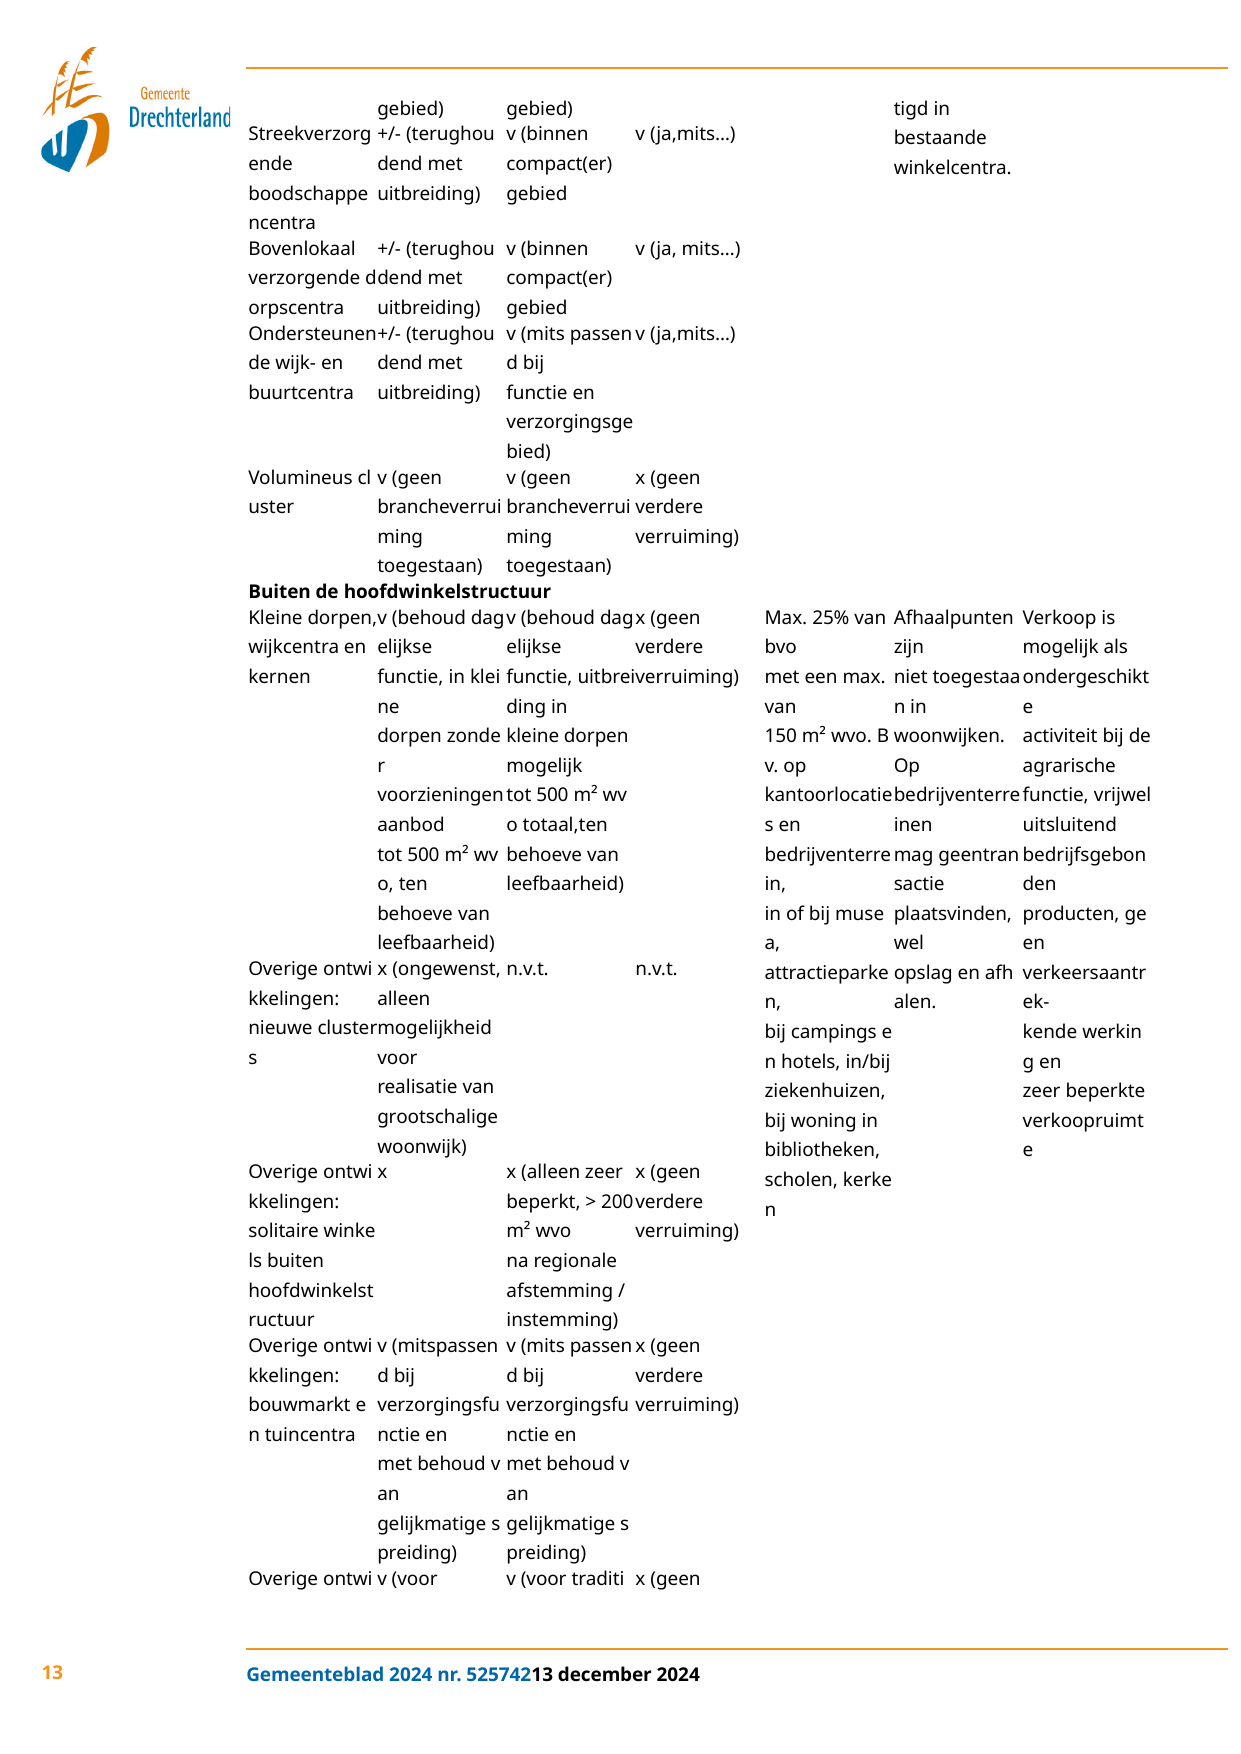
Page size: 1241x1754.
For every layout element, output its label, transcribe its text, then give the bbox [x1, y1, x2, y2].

table_cell v (ja,mits…) [635, 320, 764, 464]
table_cell x (geen verdere verruiming) [635, 604, 764, 955]
table_cell n.v.t. [635, 955, 764, 1158]
table_cell Overige ontwi [248, 1565, 377, 1591]
table_cell [764, 95, 893, 578]
table_cell [248, 95, 377, 121]
table_cell [1023, 95, 1152, 578]
table_cell Overige ontwikkelingen: solitaire winkels buiten hoofdwinkelstructuur [248, 1159, 377, 1332]
table_cell Ondersteunende wijk- en buurtcentra [248, 320, 377, 464]
table_cell Verkoop is mogelijk als ondergeschikte activiteit bij de agrarische functie, vrijwel uitsluitend bedrijfsgebonden producten, geen verkeersaantrek- kende werking en zeer beperkte verkoopruimte [1023, 604, 1152, 1591]
table_cell Overige ontwikkelingen: nieuwe clusters [248, 955, 377, 1158]
table_cell x (geen verdere verruiming) [635, 464, 764, 578]
table_cell x (geen verdere verruiming) [635, 1332, 764, 1565]
picture [41, 47, 231, 172]
table_cell v (behoud dagelijkse functie, uitbreiding in kleine dorpen mogelijk tot 500 m² wvo totaal,ten behoeve van leefbaarheid) [506, 604, 635, 955]
table_cell Max. 25% van bvo met een max. van 150 m² wvo. Bv. op kantoorlocaties en bedrijventerrein, in of bij musea, attractieparken, bij campings en hotels, in/bij ziekenhuizen, bij woning in bibliotheken, scholen, kerken [764, 604, 893, 1591]
table_cell tigd in bestaande winkelcentra. [894, 95, 1022, 578]
table_cell Kleine dorpen, wijkcentra en kernen [248, 604, 377, 955]
table_cell x (ongewenst, alleen mogelijkheid voor realisatie van grootschalige woonwijk) [377, 955, 506, 1158]
table_cell x (alleen zeer beperkt, > 200 m² wvo na regionale afstemming / instemming) [506, 1159, 635, 1332]
table_cell v (mitspassend bij verzorgingsfunctie en met behoud van gelijkmatige spreiding) [377, 1332, 506, 1565]
table_cell +/- (terughoudend met uitbreiding) [377, 235, 506, 320]
table_cell v (voor [377, 1565, 506, 1591]
table_cell Streekverzorgende boodschappencentra [248, 121, 377, 235]
table_cell gebied) [377, 95, 506, 121]
picture [41, 158, 64, 172]
picture [226, 115, 231, 124]
table_cell v (ja,mits…) [635, 121, 764, 235]
table_cell Buiten de hoofdwinkelstructuur [248, 579, 1152, 604]
table_cell v (voor traditi [506, 1565, 635, 1591]
table_cell v (mits passend bij functie en verzorgingsgebied) [506, 320, 635, 464]
table_cell v (geen brancheverruiming toegestaan) [506, 464, 635, 578]
table_cell x [377, 1159, 506, 1332]
table_cell x (geen [635, 1565, 764, 1591]
table_cell v (binnen compact(er) gebied [506, 235, 635, 320]
table_cell Overige ontwikkelingen: bouwmarkt en tuincentra [248, 1332, 377, 1565]
table_cell v (ja, mits…) [635, 235, 764, 320]
table_cell gebied) [506, 95, 635, 121]
table_cell v (geen brancheverruiming toegestaan) [377, 464, 506, 578]
table_cell +/- (terughoudend met uitbreiding) [377, 320, 506, 464]
table_cell Volumineus cluster [248, 464, 377, 578]
table_cell n.v.t. [506, 955, 635, 1158]
table_cell x (geen verdere verruiming) [635, 1159, 764, 1332]
table_cell v (mits passend bij verzorgingsfunctie en met behoud van gelijkmatige spreiding) [506, 1332, 635, 1565]
table_cell Bovenlokaal verzorgende dorpscentra [248, 235, 377, 320]
table_cell [635, 95, 764, 121]
table_cell +/- (terughoudend met uitbreiding) [377, 121, 506, 235]
table_cell v (behoud dagelijkse functie, in kleine dorpen zonder voorzieningenaanbod tot 500 m² wvo, ten behoeve van leefbaarheid) [377, 604, 506, 955]
table_cell v (binnen compact(er) gebied [506, 121, 635, 235]
table_cell Afhaalpunten zijn niet toegestaan in woonwijken. Op bedrijventerreinen mag geentransactie plaatsvinden, wel opslag en afhalen. [894, 604, 1022, 1591]
